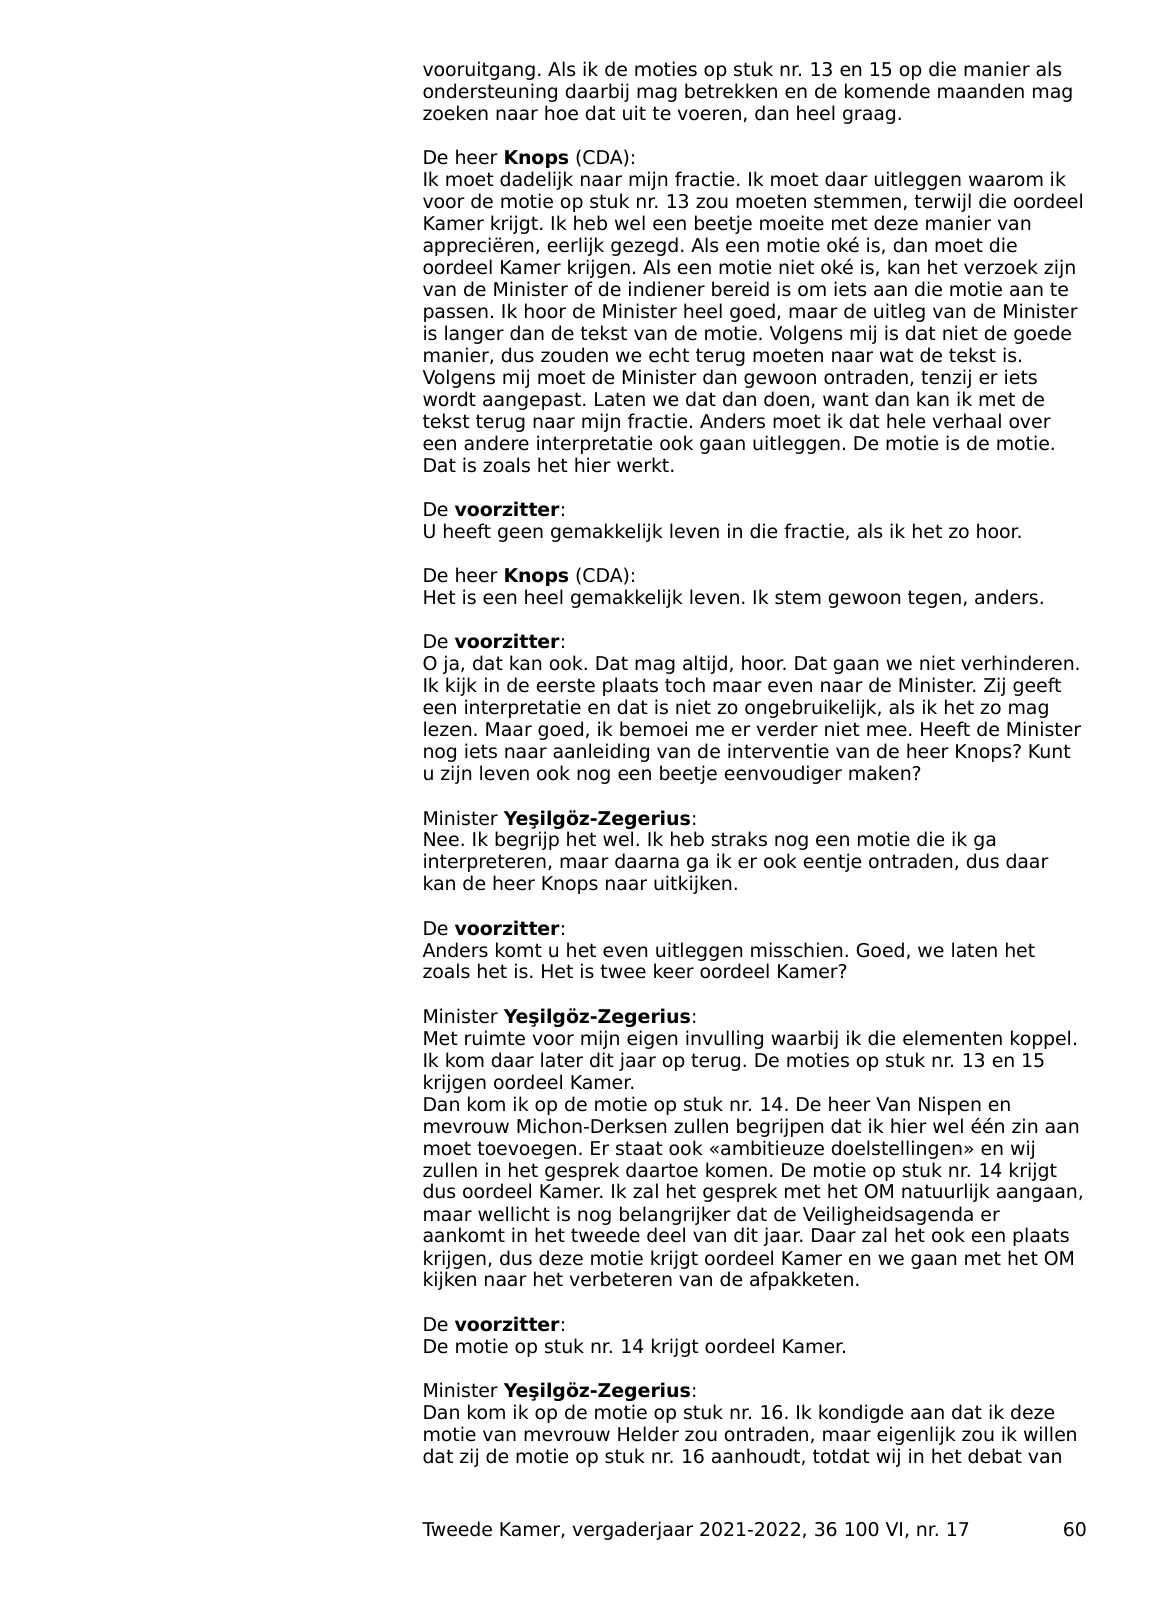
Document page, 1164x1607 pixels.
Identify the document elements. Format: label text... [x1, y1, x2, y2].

text De voorzitter: [422, 1313, 1087, 1336]
text Minister Yeşilgöz-Zegerius: [422, 807, 1087, 829]
text Minister Yeşilgöz-Zegerius: [422, 1380, 1087, 1402]
text De heer Knops (CDA): [422, 565, 1087, 587]
text Ik moet dadelijk naar mijn fractie. Ik moet daar uitleggen waarom ik voor de motie op stuk nr. 13 zou moeten stemmen, terwijl die oordeel Kamer krijgt. Ik heb wel een beetje moeite met deze manier van appreciëren, eerlijk gezegd. Als een motie oké is, dan moet die oordeel Kamer krijgen. Als een motie niet oké is, kan het verzoek zijn van de Minister of de indiener bereid is om iets aan die motie aan te passen. Ik hoor de Minister heel goed, maar de uitleg van de Minister is langer dan de tekst van de motie. Volgens mij is dat niet de goede manier, dus zouden we echt terug moeten naar wat de tekst is. Volgens mij moet de Minister dan gewoon ontraden, tenzij er iets wordt aangepast. Laten we dat dan doen, want dan kan ik met de tekst terug naar mijn fractie. Anders moet ik dat hele verhaal over een andere interpretatie ook gaan uitleggen. De motie is de motie. Dat is zoals het hier werkt. [422, 169, 1087, 477]
text Nee. Ik begrijp het wel. Ik heb straks nog een motie die ik ga interpreteren, maar daarna ga ik er ook eentje ontraden, dus daar kan de heer Knops naar uitkijken. [422, 829, 1087, 895]
text U heeft geen gemakkelijk leven in die fractie, als ik het zo hoor. [422, 521, 1087, 543]
text Dan kom ik op de motie op stuk nr. 16. Ik kondigde aan dat ik deze motie van mevrouw Helder zou ontraden, maar eigenlijk zou ik willen dat zij de motie op stuk nr. 16 aanhoudt, totdat wij in het debat van [422, 1402, 1087, 1468]
text Minister Yeşilgöz-Zegerius: [422, 1006, 1087, 1028]
text De voorzitter: [422, 631, 1087, 653]
text Het is een heel gemakkelijk leven. Ik stem gewoon tegen, anders. [422, 587, 1087, 609]
text De heer Knops (CDA): [422, 147, 1087, 169]
text De motie op stuk nr. 14 krijgt oordeel Kamer. [422, 1336, 1087, 1357]
text Dan kom ik op de motie op stuk nr. 14. De heer Van Nispen en mevrouw Michon-Derksen zullen begrijpen dat ik hier wel één zin aan moet toevoegen. Er staat ook «ambitieuze doelstellingen» en wij zullen in het gesprek daartoe komen. De motie op stuk nr. 14 krijgt dus oordeel Kamer. Ik zal het gesprek met het OM natuurlijk aangaan, maar wellicht is nog belangrijker dat de Veiligheidsagenda er aankomt in het tweede deel van dit jaar. Daar zal het ook een plaats krijgen, dus deze motie krijgt oordeel Kamer en we gaan met het OM kijken naar het verbeteren van de afpakketen. [422, 1093, 1087, 1291]
text De voorzitter: [422, 499, 1087, 521]
text Anders komt u het even uitleggen misschien. Goed, we laten het zoals het is. Het is twee keer oordeel Kamer? [422, 939, 1087, 983]
text Met ruimte voor mijn eigen invulling waarbij ik die elementen koppel. Ik kom daar later dit jaar op terug. De moties op stuk nr. 13 en 15 krijgen oordeel Kamer. [422, 1028, 1087, 1093]
text De voorzitter: [422, 917, 1087, 939]
text O ja, dat kan ook. Dat mag altijd, hoor. Dat gaan we niet verhinderen. Ik kijk in de eerste plaats toch maar even naar de Minister. Zij geeft een interpretatie en dat is niet zo ongebruikelijk, als ik het zo mag lezen. Maar goed, ik bemoei me er verder niet mee. Heeft de Minister nog iets naar aanleiding van de interventie van de heer Knops? Kunt u zijn leven ook nog een beetje eenvoudiger maken? [422, 653, 1087, 785]
text vooruitgang. Als ik de moties op stuk nr. 13 en 15 op die manier als ondersteuning daarbij mag betrekken en de komende maanden mag zoeken naar hoe dat uit te voeren, dan heel graag. [422, 59, 1087, 125]
